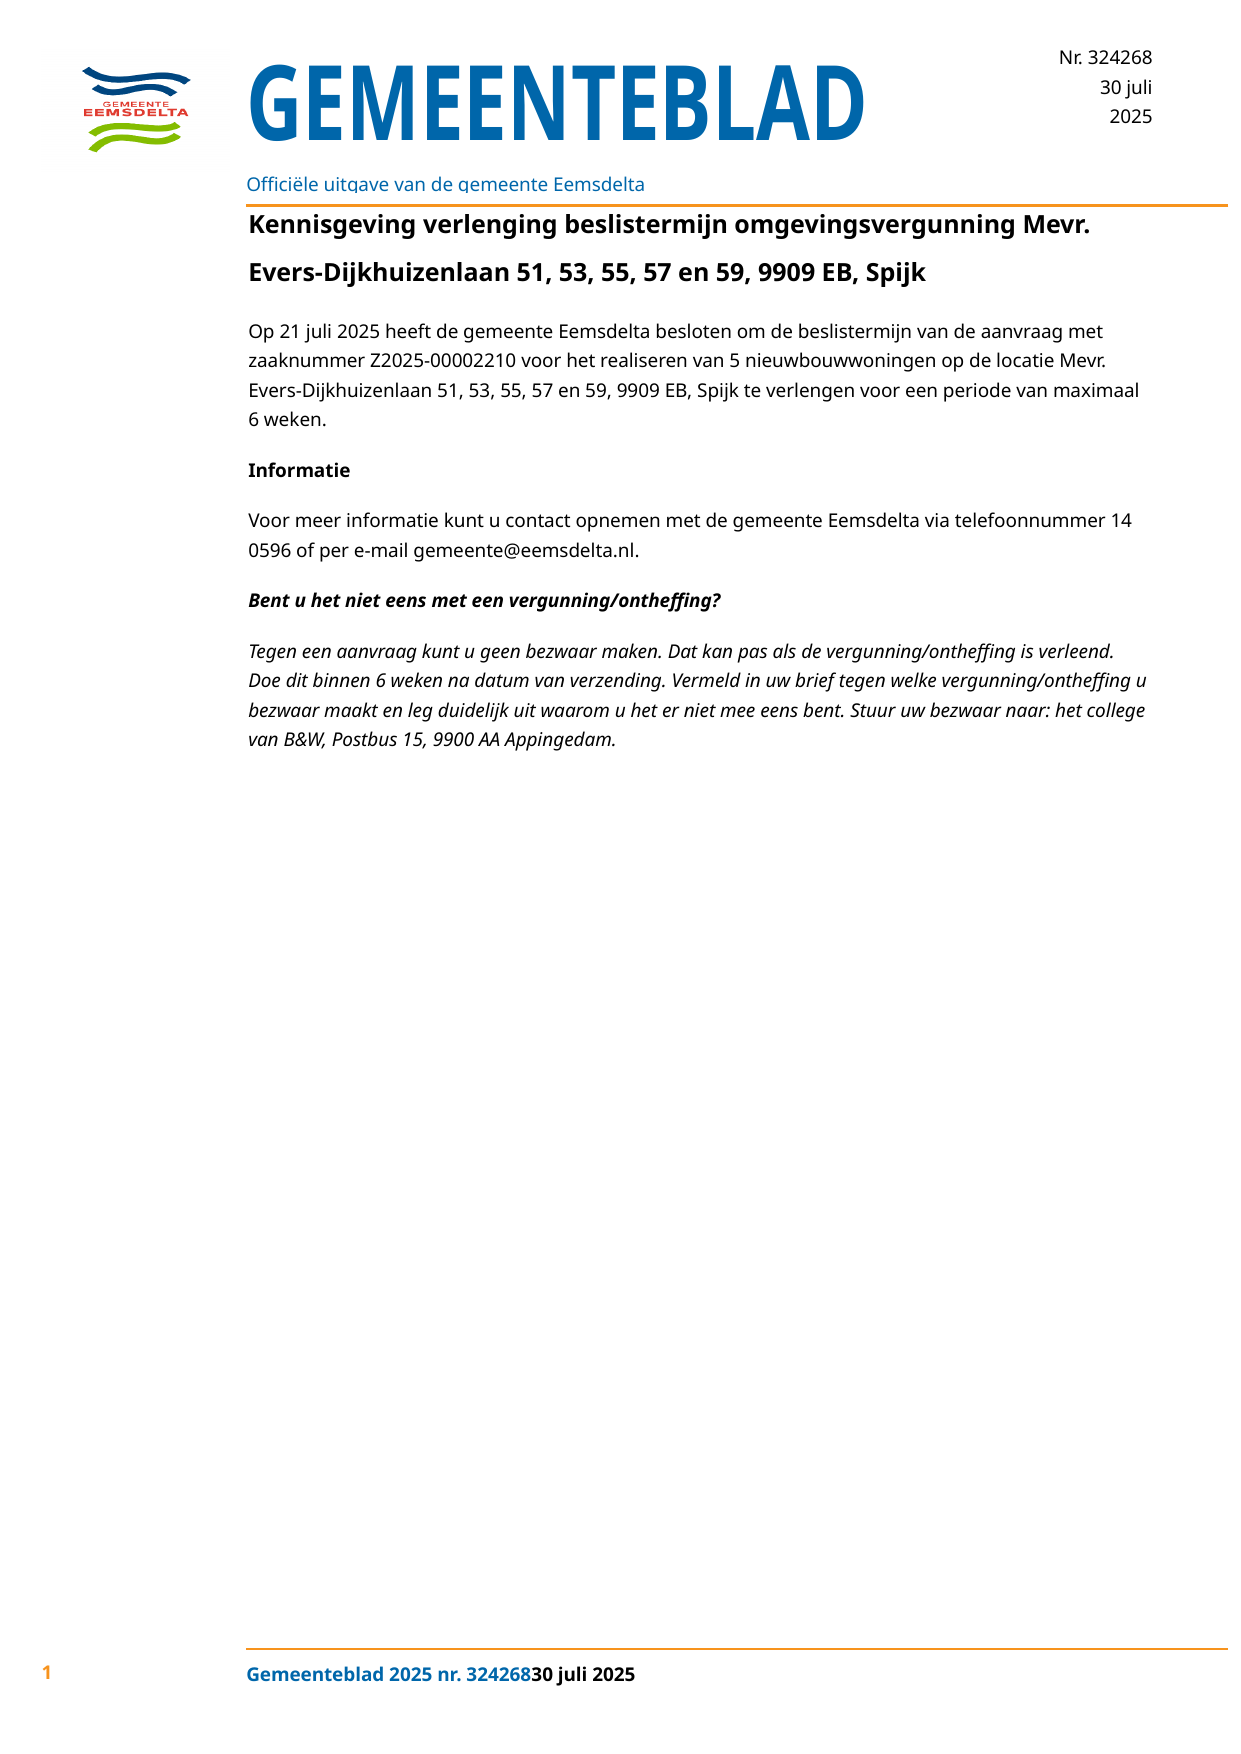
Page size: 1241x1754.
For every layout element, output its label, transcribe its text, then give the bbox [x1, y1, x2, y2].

text Tegen een aanvraag kunt u geen bezwaar maken. Dat kan pas als de vergunning/ontheffing is verleend. Doe dit binnen 6 weken na datum van verzending. Vermeld in uw brief tegen welke vergunning/ontheffing u bezwaar maakt en leg duidelijk uit waarom u het er niet mee eens bent. Stuur uw bezwaar naar: het college van B&W, Postbus 15, 9900 AA Appingedam. [248, 638, 1152, 752]
picture [41, 47, 231, 172]
text Kennisgeving verlenging beslistermijn omgevingsvergunning Mevr. Evers-Dijkhuizenlaan 51, 53, 55, 57 en 59, 9909 EB, Spijk [248, 207, 1152, 288]
text Informatie [248, 457, 1152, 483]
text Op 21 juli 2025 heeft de gemeente Eemsdelta besloten om de beslistermijn van de aanvraag met zaaknummer Z2025-00002210 voor het realiseren van 5 nieuwbouwwoningen op de locatie Mevr. Evers-Dijkhuizenlaan 51, 53, 55, 57 en 59, 9909 EB, Spijk te verlengen voor een periode van maximaal 6 weken. [248, 318, 1152, 432]
text Bent u het niet eens met een vergunning/ontheffing? [248, 587, 1152, 613]
text Voor meer informatie kunt u contact opnemen met de gemeente Eemsdelta via telefoonnummer 14 0596 of per e-mail gemeente@eemsdelta.nl. [248, 507, 1152, 563]
